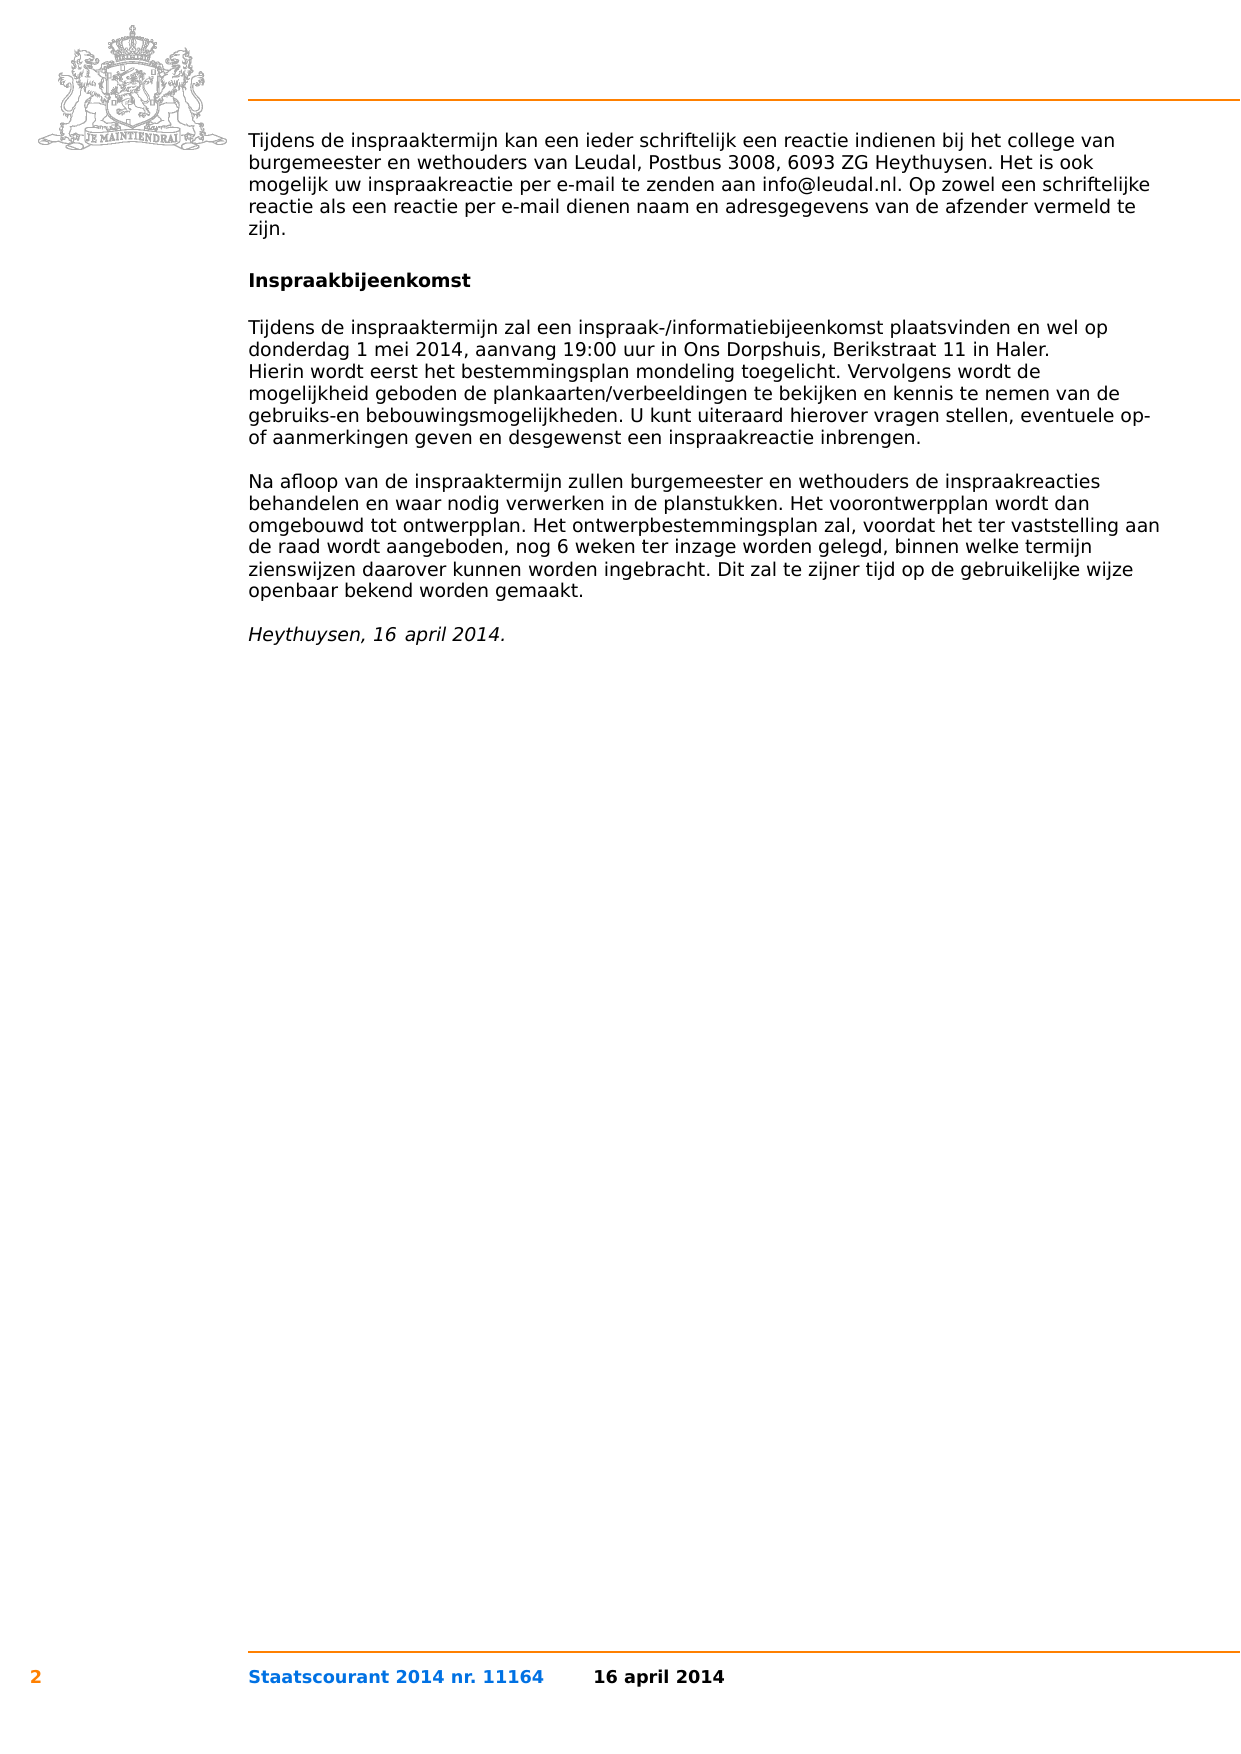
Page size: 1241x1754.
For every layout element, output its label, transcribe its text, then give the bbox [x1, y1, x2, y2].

text Na afloop van de inspraaktermijn zullen burgemeester en wethouders de inspraakreacties behandelen en waar nodig verwerken in de planstukken. Het voorontwerpplan wordt dan omgebouwd tot ontwerpplan. Het ontwerpbestemmingsplan zal, voordat het ter vaststelling aan de raad wordt aangeboden, nog 6 weken ter inzage worden gelegd, binnen welke termijn zienswijzen daarover kunnen worden ingebracht. Dit zal te zijner tijd op de gebruikelijke wijze openbaar bekend worden gemaakt. [248, 471, 1163, 602]
text Hierin wordt eerst het bestemmingsplan mondeling toegelicht. Vervolgens wordt de mogelijkheid geboden de plankaarten/verbeeldingen te bekijken en kennis te nemen van de gebruiks-en bebouwingsmogelijkheden. U kunt uiteraard hierover vragen stellen, eventuele op- of aanmerkingen geven en desgewenst een inspraakreactie inbrengen. [248, 361, 1163, 449]
picture [38, 25, 227, 150]
subtitle Inspraakbijeenkomst [248, 270, 1163, 292]
text Tijdens de inspraaktermijn kan een ieder schriftelijk een reactie indienen bij het college van burgemeester en wethouders van Leudal, Postbus 3008, 6093 ZG Heythuysen. Het is ook mogelijk uw inspraakreactie per e-mail te zenden aan info@leudal.nl. Op zowel een schriftelijke reactie als een reactie per e-mail dienen naam en adresgegevens van de afzender vermeld te zijn. [248, 130, 1163, 240]
text Heythuysen, 16 april 2014. [248, 624, 1163, 646]
text Tijdens de inspraaktermijn zal een inspraak-/informatiebijeenkomst plaatsvinden en wel op donderdag 1 mei 2014, aanvang 19:00 uur in Ons Dorpshuis, Berikstraat 11 in Haler. [248, 317, 1163, 361]
